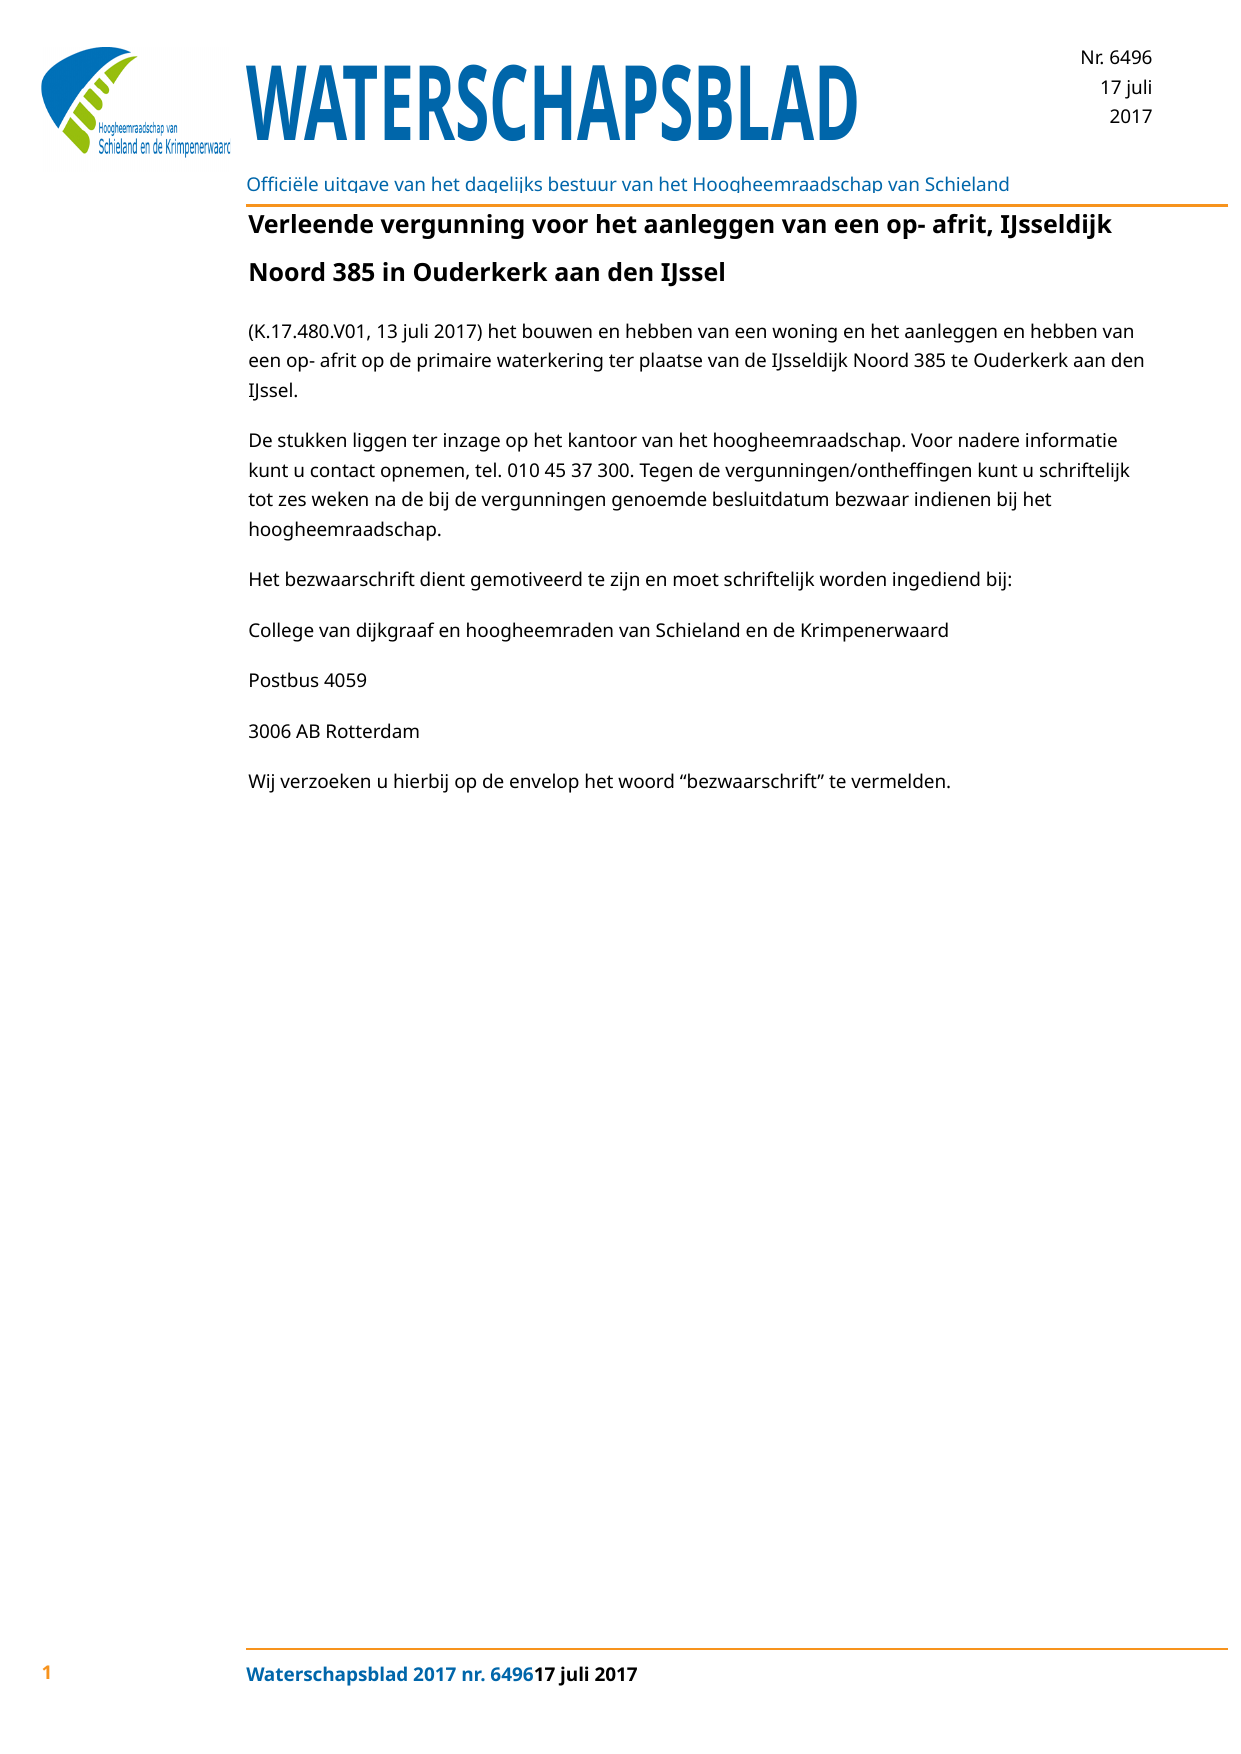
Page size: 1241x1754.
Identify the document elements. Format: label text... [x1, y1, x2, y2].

text Het bezwaarschrift dient gemotiveerd te zijn en moet schriftelijk worden ingediend bij: [248, 567, 1152, 592]
text 3006 AB Rotterdam [248, 718, 1152, 744]
text College van dijkgraaf en hoogheemraden van Schieland en de Krimpenerwaard [248, 617, 1152, 643]
text De stukken liggen ter inzage op het kantoor van het hoogheemraadschap. Voor nadere informatie kunt u contact opnemen, tel. 010 45 37 300. Tegen de vergunningen/ontheffingen kunt u schriftelijk tot zes weken na de bij de vergunningen genoemde besluitdatum bezwaar indienen bij het hoogheemraadschap. [248, 427, 1152, 542]
text Postbus 4059 [248, 667, 1152, 693]
text (K.17.480.V01, 13 juli 2017) het bouwen en hebben van een woning en het aanleggen en hebben van een op- afrit op de primaire waterkering ter plaatse van de IJsseldijk Noord 385 te Ouderkerk aan den IJssel. [248, 318, 1152, 403]
picture [41, 47, 231, 172]
text Wij verzoeken u hierbij op de envelop het woord “bezwaarschrift” te vermelden. [248, 768, 1152, 794]
text Verleende vergunning voor het aanleggen van een op- afrit, IJsseldijk Noord 385 in Ouderkerk aan den IJssel [248, 207, 1152, 288]
